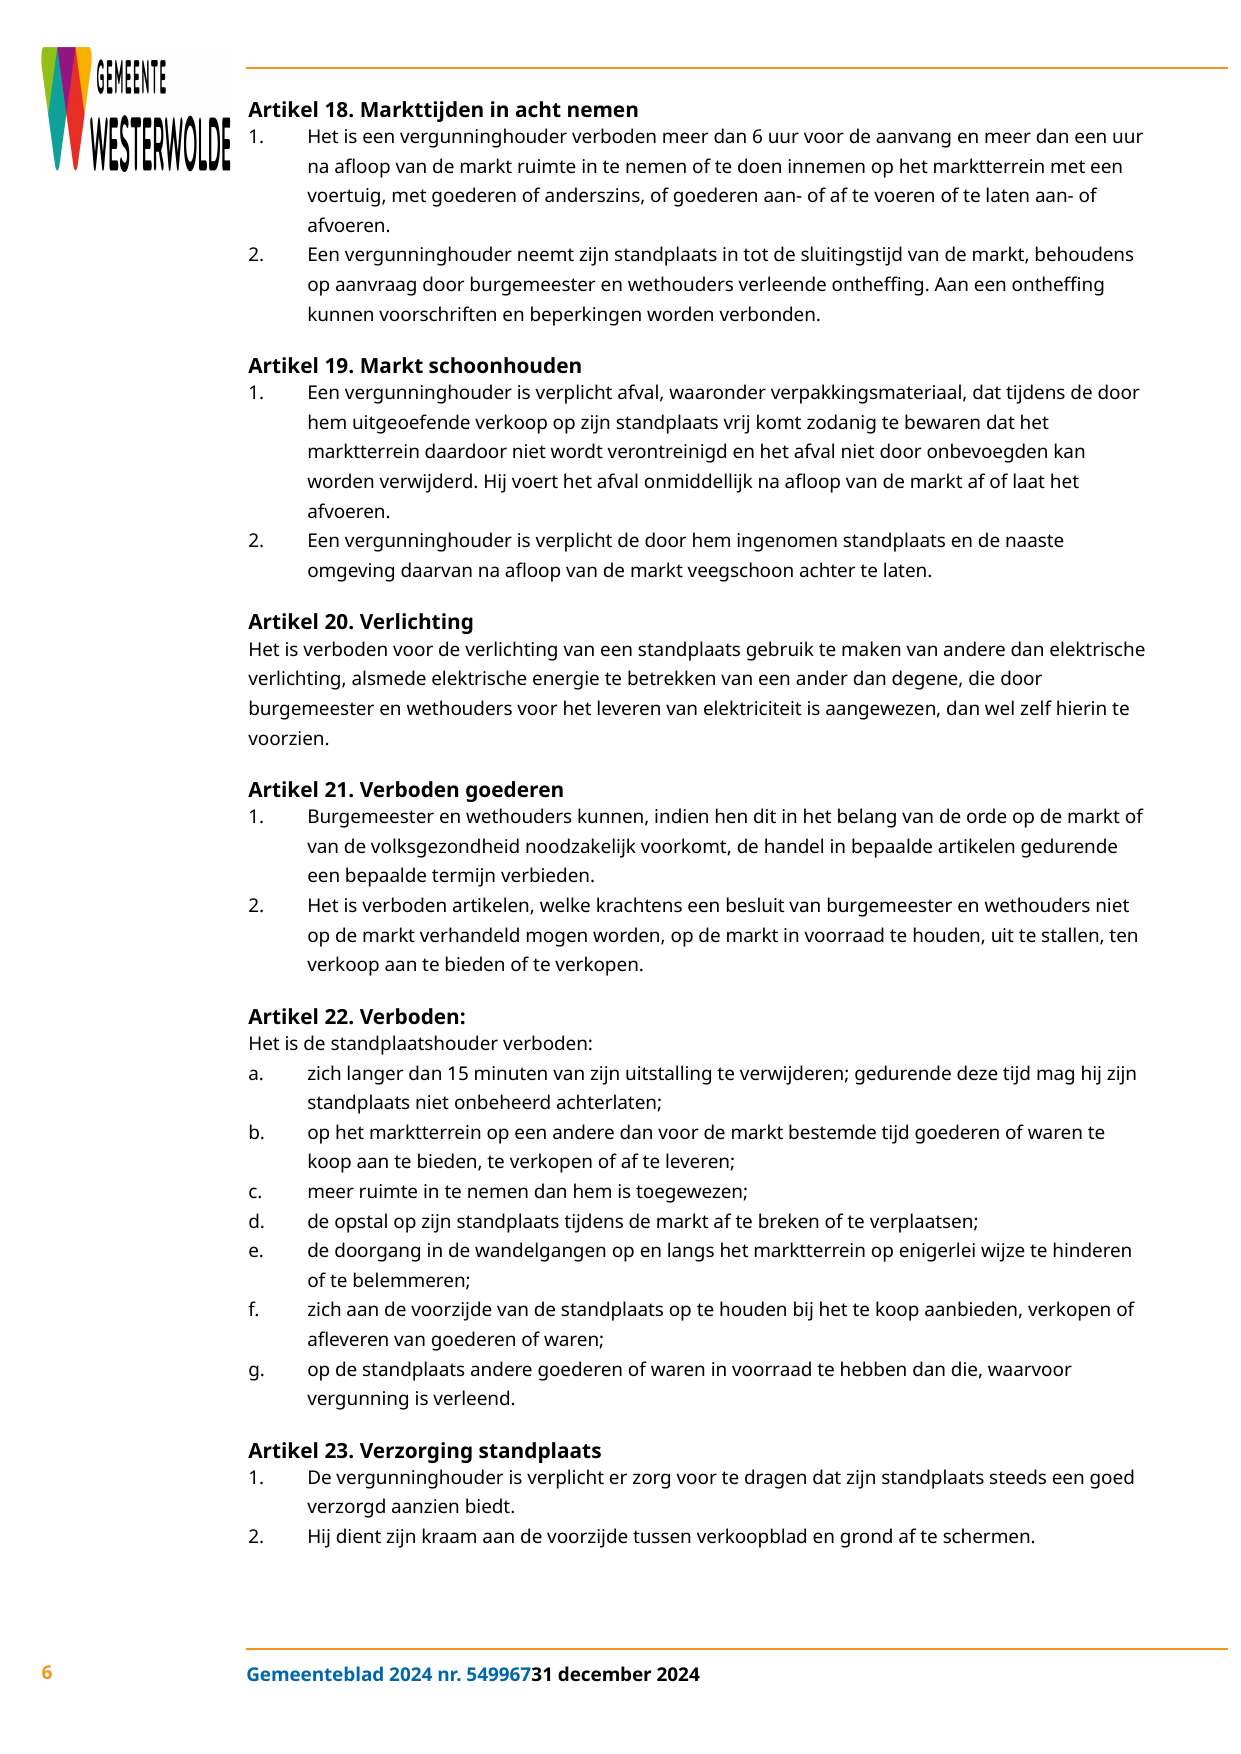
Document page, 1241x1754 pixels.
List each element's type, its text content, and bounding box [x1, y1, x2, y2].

list de doorgang in de wandelgangen op en langs het marktterrein op enigerlei wijze te hinderen of te belemmeren; [248, 1237, 1152, 1293]
list op de standplaats andere goederen of waren in voorraad te hebben dan die, waarvoor vergunning is verleend. [248, 1356, 1152, 1411]
list meer ruimte in te nemen dan hem is toegewezen; [248, 1178, 1152, 1204]
list Het is een vergunninghouder verboden meer dan 6 uur voor de aanvang en meer dan een uur na afloop van de markt ruimte in te nemen of te doen innemen op het marktterrein met een voertuig, met goederen of anderszins, of goederen aan- of af te voeren of te laten aan- of afvoeren. [248, 123, 1152, 238]
list de opstal op zijn standplaats tijdens de markt af te breken of te verplaatsen; [248, 1208, 1152, 1233]
list Een vergunninghouder neemt zijn standplaats in tot de sluitingstijd van de markt, behoudens op aanvraag door burgemeester en wethouders verleende ontheffing. Aan een ontheffing kunnen voorschriften en beperkingen worden verbonden. [248, 242, 1152, 326]
list Het is verboden artikelen, welke krachtens een besluit van burgemeester en wethouders niet op de markt verhandeld mogen worden, op de markt in voorraad te houden, uit te stallen, ten verkoop aan te bieden of te verkopen. [248, 892, 1152, 977]
text Artikel 19. Markt schoonhouden [248, 351, 1152, 379]
text Artikel 22. Verboden: [248, 1002, 1152, 1030]
list Hij dient zijn kraam aan de voorzijde tussen verkoopblad en grond af te schermen. [248, 1523, 1152, 1549]
list zich langer dan 15 minuten van zijn uitstalling te verwijderen; gedurende deze tijd mag hij zijn standplaats niet onbeheerd achterlaten; [248, 1060, 1152, 1115]
text Artikel 23. Verzorging standplaats [248, 1436, 1152, 1464]
list Een vergunninghouder is verplicht de door hem ingenomen standplaats en de naaste omgeving daarvan na afloop van de markt veegschoon achter te laten. [248, 527, 1152, 583]
text Het is verboden voor de verlichting van een standplaats gebruik te maken van andere dan elektrische verlichting, alsmede elektrische energie te betrekken van een ander dan degene, die door burgemeester en wethouders voor het leveren van elektriciteit is aangewezen, dan wel zelf hierin te voorzien. [248, 636, 1152, 750]
list Burgemeester en wethouders kunnen, indien hen dit in het belang van de orde op de markt of van de volksgezondheid noodzakelijk voorkomt, de handel in bepaalde artikelen gedurende een bepaalde termijn verbieden. [248, 803, 1152, 888]
list De vergunninghouder is verplicht er zorg voor te dragen dat zijn standplaats steeds een goed verzorgd aanzien biedt. [248, 1464, 1152, 1519]
picture [41, 47, 231, 172]
text Artikel 18. Markttijden in acht nemen [248, 95, 1152, 123]
list zich aan de voorzijde van de standplaats op te houden bij het te koop aanbieden, verkopen of afleveren van goederen of waren; [248, 1297, 1152, 1352]
list Een vergunninghouder is verplicht afval, waaronder verpakkingsmateriaal, dat tijdens de door hem uitgeoefende verkoop op zijn standplaats vrij komt zodanig te bewaren dat het marktterrein daardoor niet wordt verontreinigd en het afval niet door onbevoegden kan worden verwijderd. Hij voert het afval onmiddellijk na afloop van de markt af of laat het afvoeren. [248, 379, 1152, 524]
text Het is de standplaatshouder verboden: [248, 1030, 1152, 1056]
text Artikel 20. Verlichting [248, 607, 1152, 636]
text Artikel 21. Verboden goederen [248, 775, 1152, 803]
list op het marktterrein op een andere dan voor de markt bestemde tijd goederen of waren te koop aan te bieden, te verkopen of af te leveren; [248, 1119, 1152, 1174]
